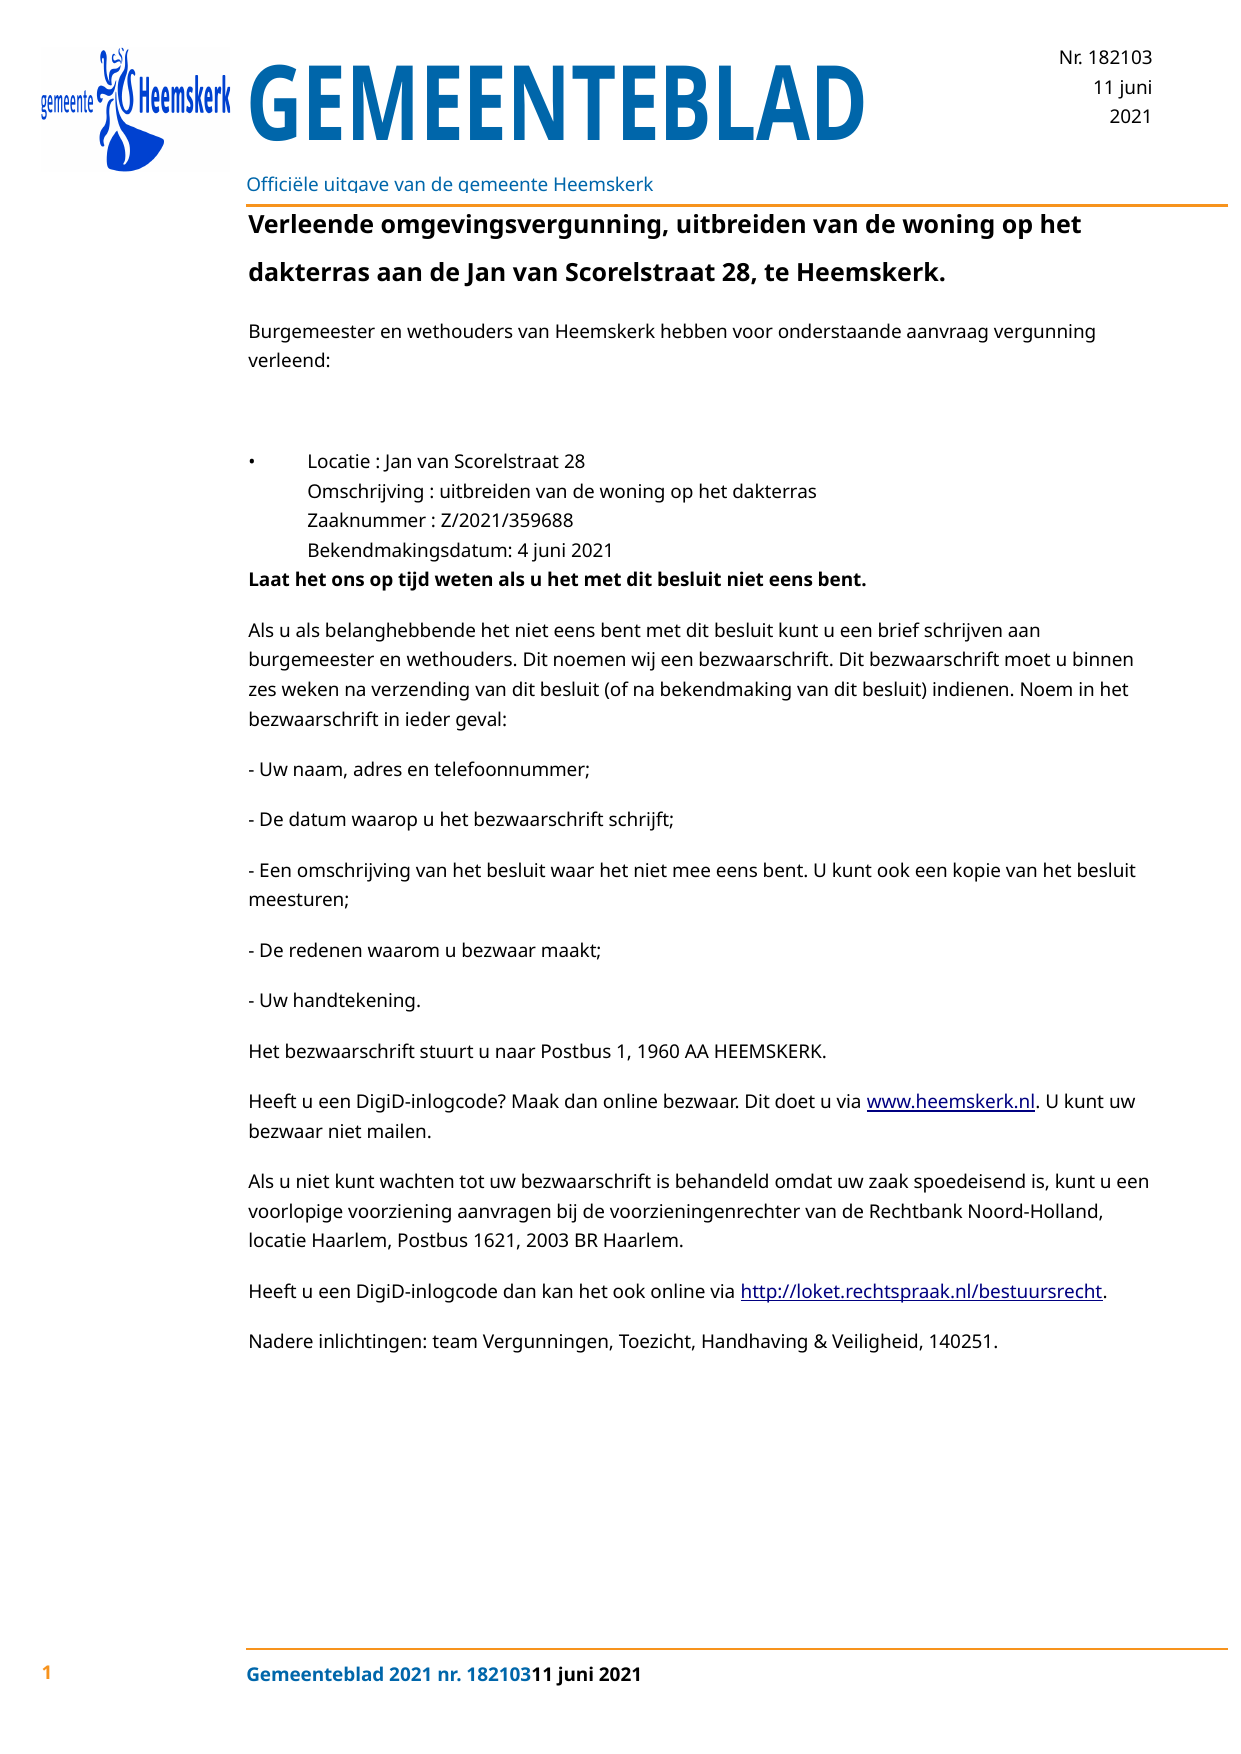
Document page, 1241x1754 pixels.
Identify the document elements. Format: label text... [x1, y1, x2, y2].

text Als u als belanghebbende het niet eens bent met dit besluit kunt u een brief schrijven aan burgemeester en wethouders. Dit noemen wij een bezwaarschrift. Dit bezwaarschrift moet u binnen zes weken na verzending van dit besluit (of na bekendmaking van dit besluit) indienen. Noem in het bezwaarschrift in ieder geval: [248, 617, 1152, 732]
list Locatie : Jan van Scorelstraat 28 [248, 448, 1152, 474]
text - Uw naam, adres en telefoonnummer; [248, 756, 1152, 782]
text Als u niet kunt wachten tot uw bezwaarschrift is behandeld omdat uw zaak spoedeisend is, kunt u een voorlopige voorziening aanvragen bij de voorzieningenrechter van de Rechtbank Noord-Holland, locatie Haarlem, Postbus 1621, 2003 BR Haarlem. [248, 1168, 1152, 1253]
text Burgemeester en wethouders van Heemskerk hebben voor onderstaande aanvraag vergunning verleend: [248, 318, 1152, 373]
text Heeft u een DigiD-inlogcode dan kan het ook online via http://loket.rechtspraak.nl/bestuursrecht. [248, 1278, 1152, 1304]
text Laat het ons op tijd weten als u het met dit besluit niet eens bent. [248, 567, 1152, 592]
text - Uw handtekening. [248, 987, 1152, 1013]
list Omschrijving : uitbreiden van de woning op het dakterras [248, 478, 1152, 504]
list Bekendmakingsdatum: 4 juni 2021 [248, 537, 1152, 563]
list Zaaknummer : Z/2021/359688 [248, 507, 1152, 533]
text - De datum waarop u het bezwaarschrift schrijft; [248, 807, 1152, 832]
picture [41, 47, 231, 172]
text Het bezwaarschrift stuurt u naar Postbus 1, 1960 AA HEEMSKERK. [248, 1038, 1152, 1064]
text - De redenen waarom u bezwaar maakt; [248, 937, 1152, 963]
text Verleende omgevingsvergunning, uitbreiden van de woning op het dakterras aan de Jan van Scorelstraat 28, te Heemskerk. [248, 207, 1152, 288]
text - Een omschrijving van het besluit waar het niet mee eens bent. U kunt ook een kopie van het besluit meesturen; [248, 857, 1152, 912]
text Heeft u een DigiD-inlogcode? Maak dan online bezwaar. Dit doet u via www.heemskerk.nl. U kunt uw bezwaar niet mailen. [248, 1088, 1152, 1144]
text Nadere inlichtingen: team Vergunningen, Toezicht, Handhaving & Veiligheid, 140251. [248, 1328, 1152, 1354]
